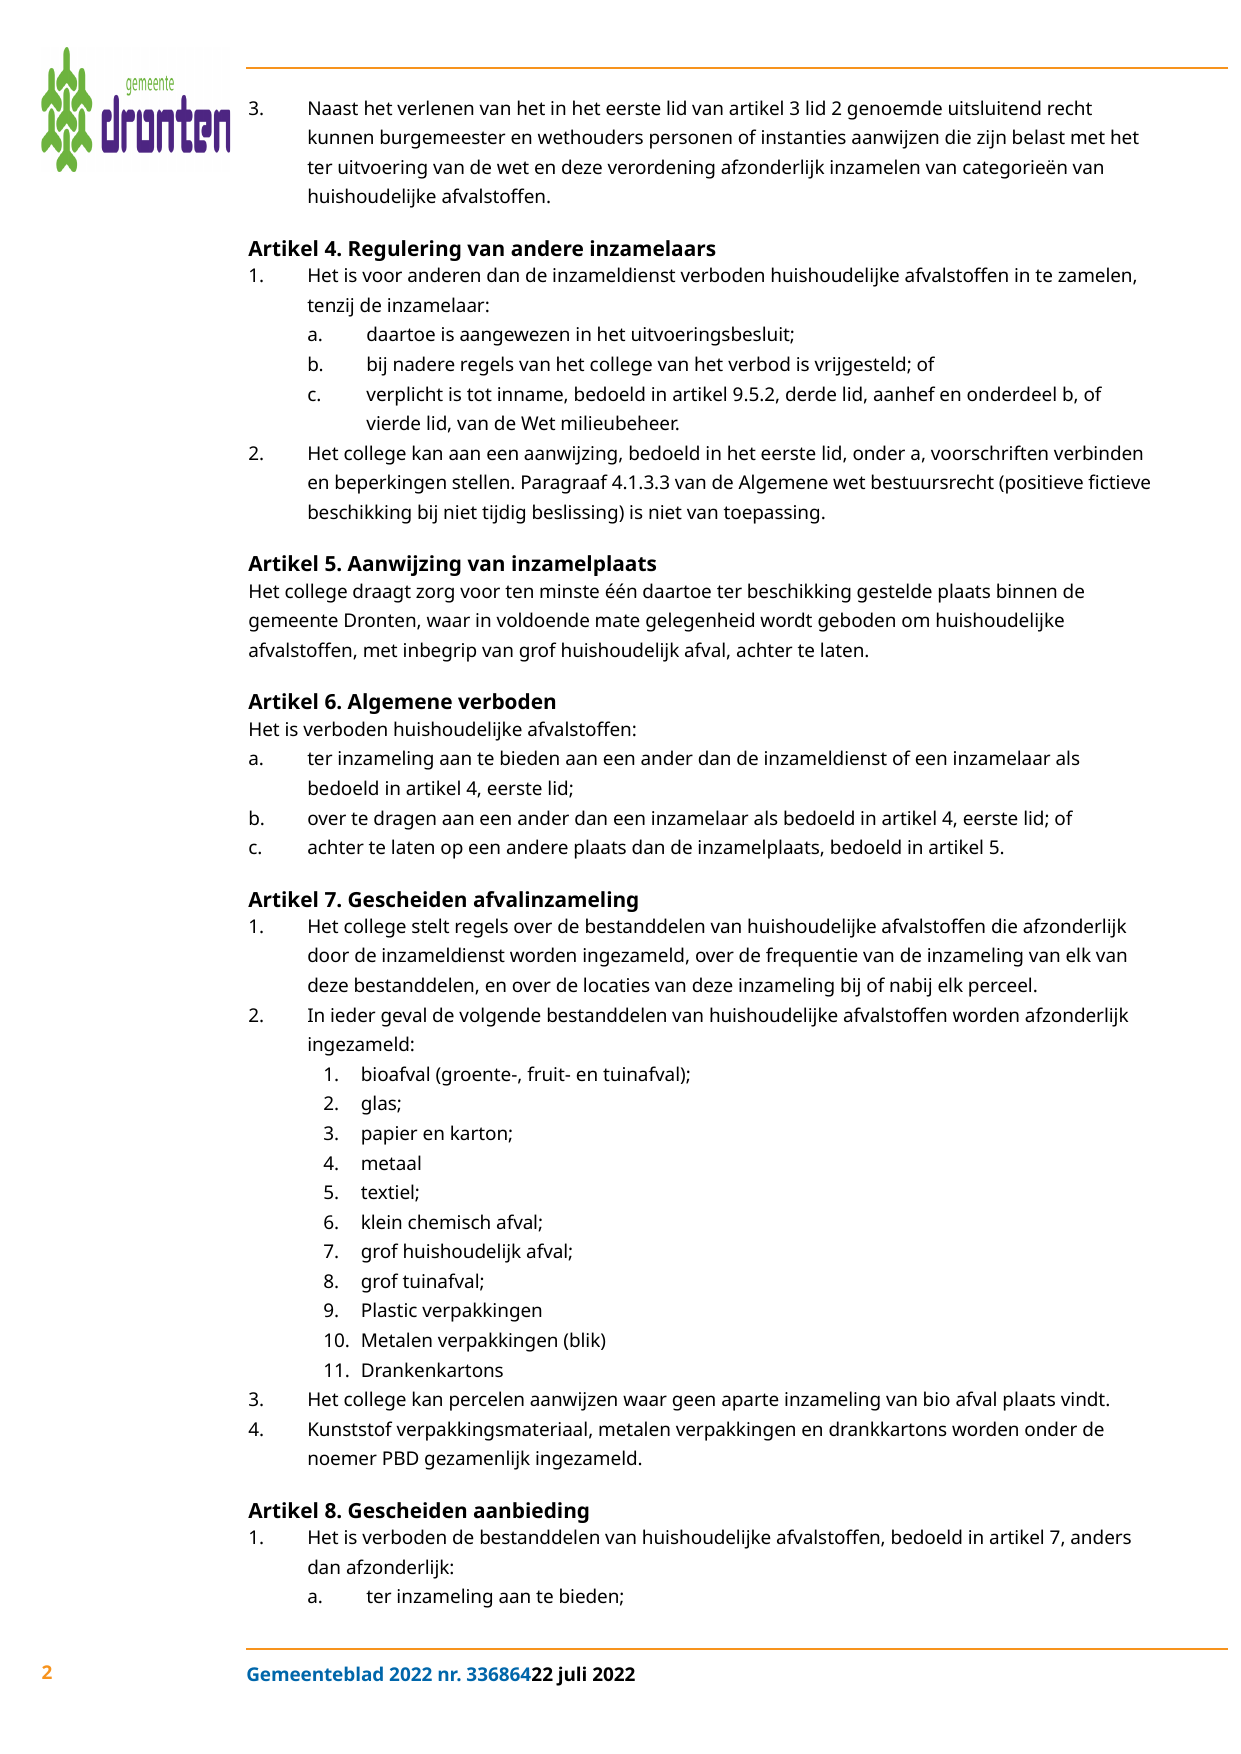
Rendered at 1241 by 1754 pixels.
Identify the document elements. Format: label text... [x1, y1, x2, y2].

list grof huishoudelijk afval; [323, 1238, 1152, 1264]
list papier en karton; [323, 1120, 1152, 1146]
list Het college kan percelen aanwijzen waar geen aparte inzameling van bio afval plaats vindt. [248, 1386, 1152, 1412]
list Het is voor anderen dan de inzameldienst verboden huishoudelijke afvalstoffen in te zamelen, tenzij de inzamelaar: [248, 262, 1152, 318]
list bioafval (groente-, fruit- en tuinafval); [323, 1061, 1152, 1087]
list bij nadere regels van het college van het verbod is vrijgesteld; of [307, 351, 1152, 377]
list Plastic verpakkingen [323, 1298, 1152, 1323]
list ter inzameling aan te bieden; [307, 1584, 1152, 1609]
list Het college kan aan een aanwijzing, bedoeld in het eerste lid, onder a, voorschriften verbinden en beperkingen stellen. Paragraaf 4.1.3.3 van de Algemene wet bestuursrecht (positieve fictieve beschikking bij niet tijdig beslissing) is niet van toepassing. [248, 440, 1152, 525]
list achter te laten op een andere plaats dan de inzamelplaats, bedoeld in artikel 5. [248, 834, 1152, 860]
list daartoe is aangewezen in het uitvoeringsbesluit; [307, 322, 1152, 347]
text Artikel 7. Gescheiden afvalinzameling [248, 885, 1152, 913]
list In ieder geval de volgende bestanddelen van huishoudelijke afvalstoffen worden afzonderlijk ingezameld: [248, 1002, 1152, 1057]
text Het is verboden huishoudelijke afvalstoffen: [248, 716, 1152, 742]
text Het college draagt zorg voor ten minste één daartoe ter beschikking gestelde plaats binnen de gemeente Dronten, waar in voldoende mate gelegenheid wordt geboden om huishoudelijke afvalstoffen, met inbegrip van grof huishoudelijk afval, achter te laten. [248, 578, 1152, 663]
list textiel; [323, 1179, 1152, 1205]
list Metalen verpakkingen (blik) [323, 1327, 1152, 1353]
text Artikel 4. Regulering van andere inzamelaars [248, 234, 1152, 262]
text Artikel 6. Algemene verboden [248, 687, 1152, 716]
text Artikel 5. Aanwijzing van inzamelplaats [248, 549, 1152, 578]
list metaal [323, 1150, 1152, 1176]
list verplicht is tot inname, bedoeld in artikel 9.5.2, derde lid, aanhef en onderdeel b, of vierde lid, van de Wet milieubeheer. [307, 381, 1152, 436]
list grof tuinafval; [323, 1268, 1152, 1294]
picture [41, 47, 231, 172]
list Kunststof verpakkingsmateriaal, metalen verpakkingen en drankkartons worden onder de noemer PBD gezamenlijk ingezameld. [248, 1416, 1152, 1471]
list glas; [323, 1091, 1152, 1116]
text Artikel 8. Gescheiden aanbieding [248, 1496, 1152, 1524]
list Het is verboden de bestanddelen van huishoudelijke afvalstoffen, bedoeld in artikel 7, anders dan afzonderlijk: [248, 1524, 1152, 1580]
list Het college stelt regels over de bestanddelen van huishoudelijke afvalstoffen die afzonderlijk door de inzameldienst worden ingezameld, over de frequentie van de inzameling van elk van deze bestanddelen, en over de locaties van deze inzameling bij of nabij elk perceel. [248, 913, 1152, 998]
list ter inzameling aan te bieden aan een ander dan de inzameldienst of een inzamelaar als bedoeld in artikel 4, eerste lid; [248, 746, 1152, 801]
list klein chemisch afval; [323, 1209, 1152, 1235]
list over te dragen aan een ander dan een inzamelaar als bedoeld in artikel 4, eerste lid; of [248, 805, 1152, 830]
list Naast het verlenen van het in het eerste lid van artikel 3 lid 2 genoemde uitsluitend recht kunnen burgemeester en wethouders personen of instanties aanwijzen die zijn belast met het ter uitvoering van de wet en deze verordening afzonderlijk inzamelen van categorieën van huishoudelijke afvalstoffen. [248, 95, 1152, 209]
list Drankenkartons [323, 1357, 1152, 1383]
